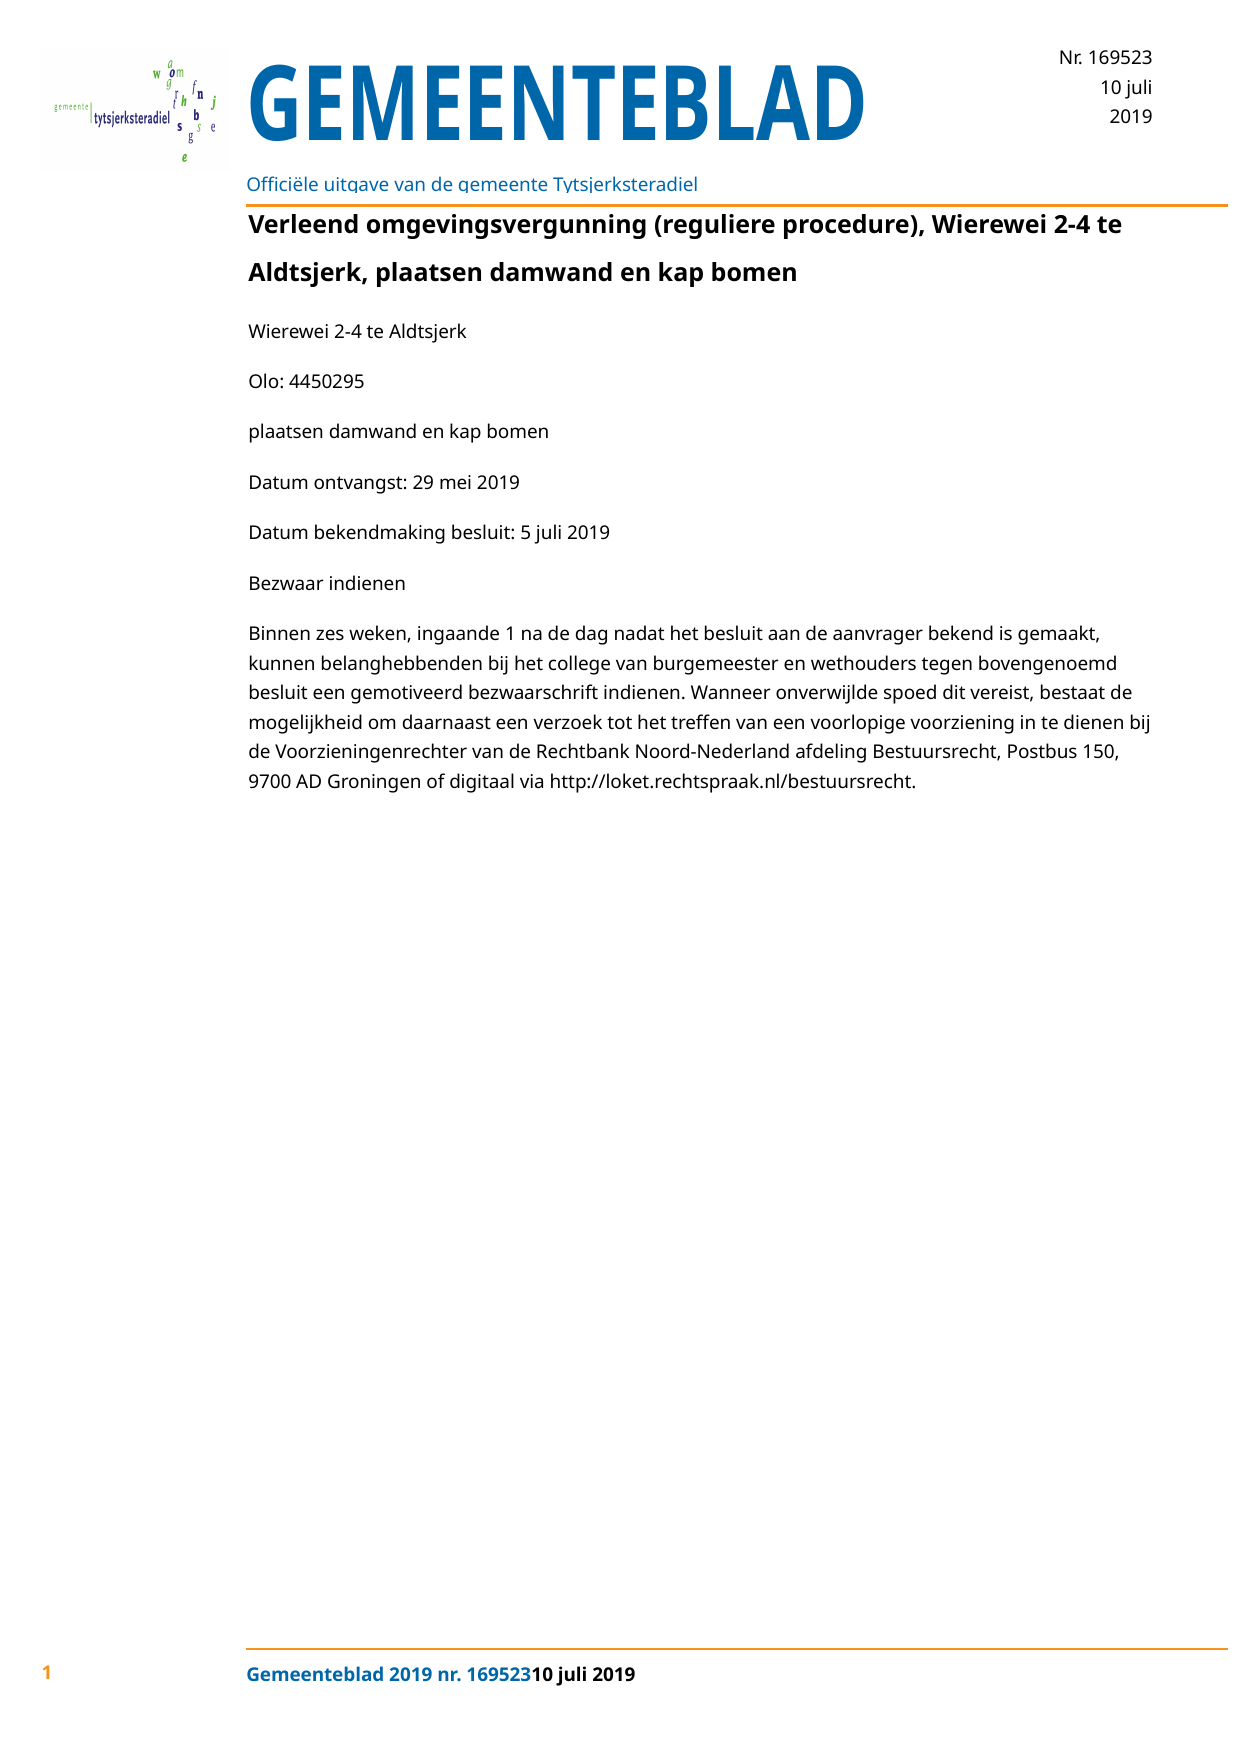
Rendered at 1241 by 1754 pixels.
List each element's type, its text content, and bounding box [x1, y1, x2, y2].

text Verleend omgevingsvergunning (reguliere procedure), Wierewei 2-4 te Aldtsjerk, plaatsen damwand en kap bomen [248, 207, 1152, 288]
text Datum ontvangst: 29 mei 2019 [248, 469, 1152, 495]
text Binnen zes weken, ingaande 1 na de dag nadat het besluit aan de aanvrager bekend is gemaakt, kunnen belanghebbenden bij het college van burgemeester en wethouders tegen bovengenoemd besluit een gemotiveerd bezwaarschrift indienen. Wanneer onverwijlde spoed dit vereist, bestaat de mogelijkheid om daarnaast een verzoek tot het treffen van een voorlopige voorziening in te dienen bij de Voorzieningenrechter van de Rechtbank Noord-Nederland afdeling Bestuursrecht, Postbus 150, 9700 AD Groningen of digitaal via http://loket.rechtspraak.nl/bestuursrecht. [248, 620, 1152, 794]
picture [41, 47, 231, 172]
text Olo: 4450295 [248, 368, 1152, 394]
text Datum bekendmaking besluit: 5 juli 2019 [248, 519, 1152, 545]
text plaatsen damwand en kap bomen [248, 419, 1152, 444]
text Bezwaar indienen [248, 570, 1152, 596]
text Wierewei 2-4 te Aldtsjerk [248, 318, 1152, 344]
